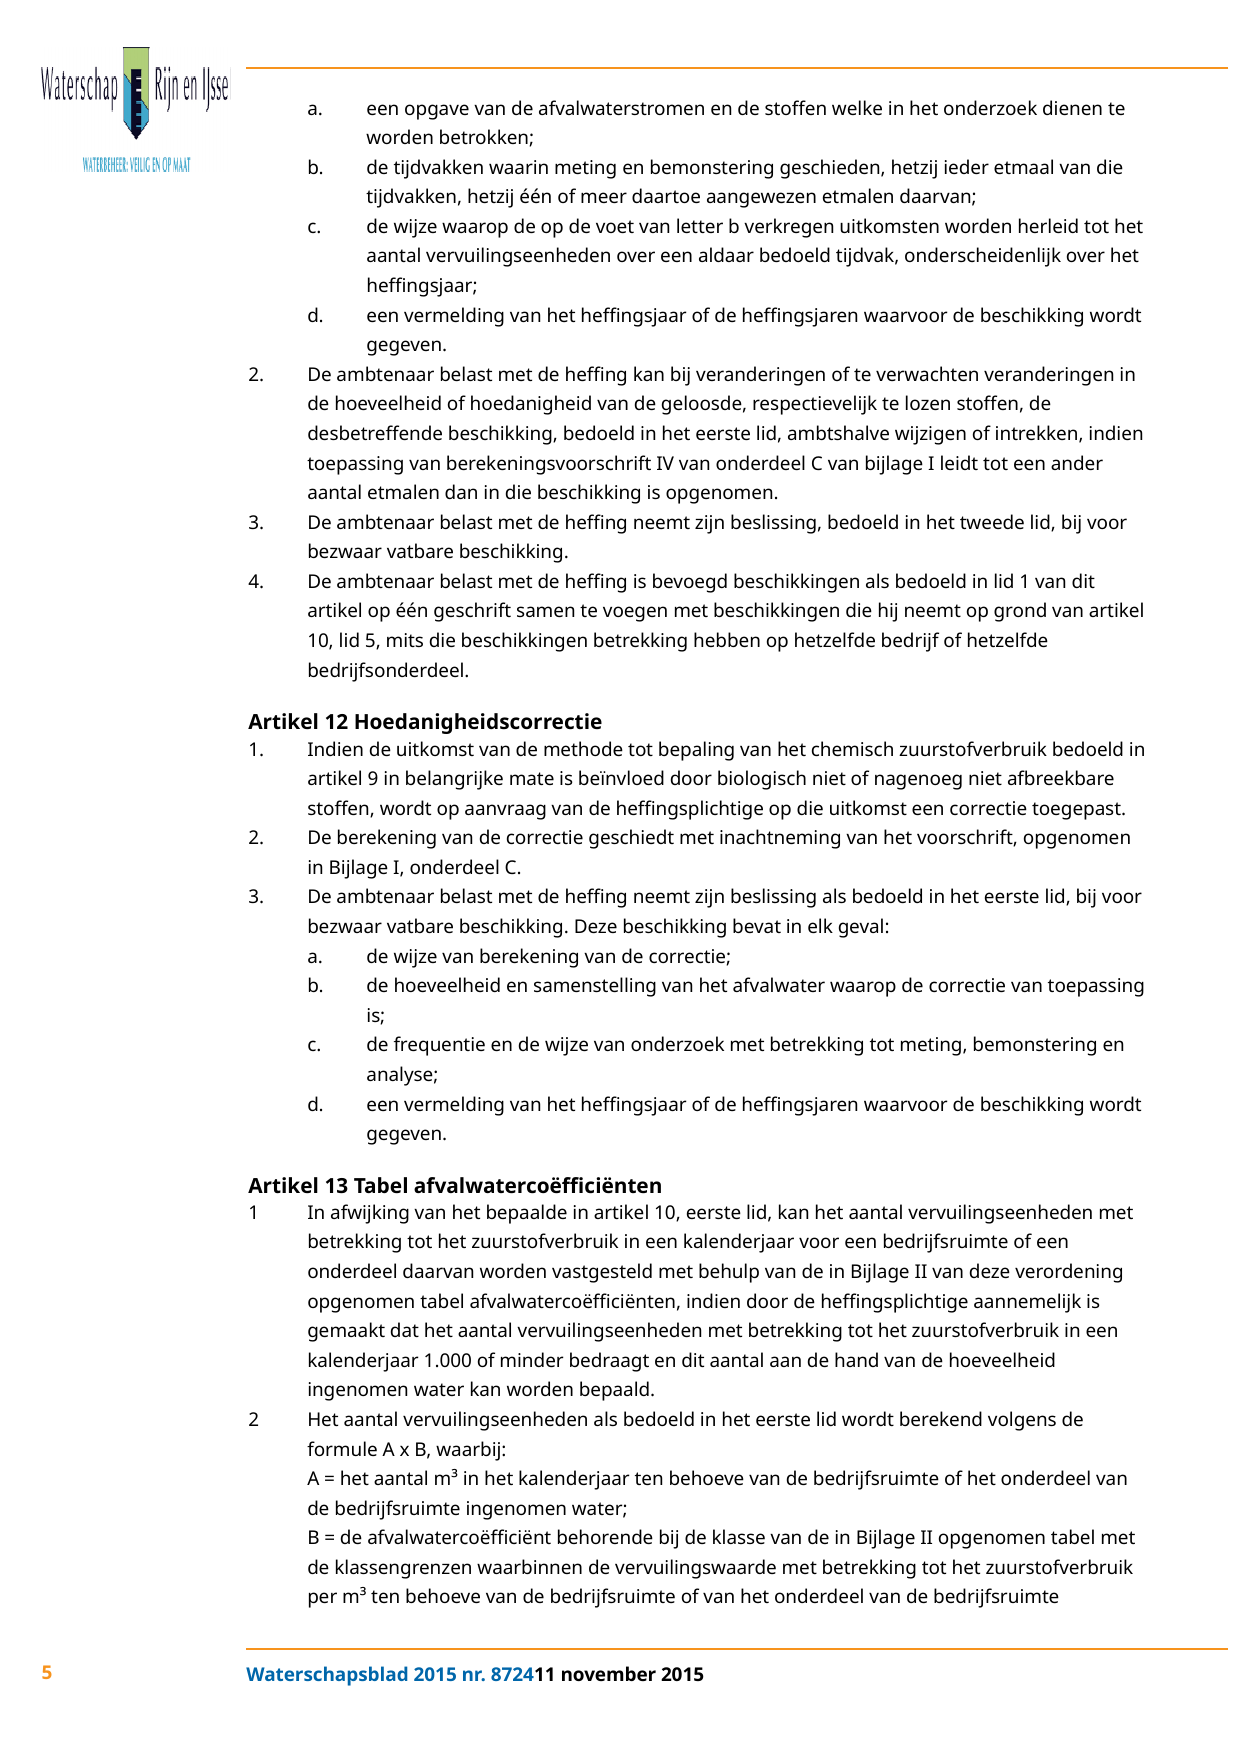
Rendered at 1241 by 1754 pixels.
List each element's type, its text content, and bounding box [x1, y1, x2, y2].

list een vermelding van het heffingsjaar of de heffingsjaren waarvoor de beschikking wordt gegeven. [307, 302, 1152, 357]
list A = het aantal m³ in het kalenderjaar ten behoeve van de bedrijfsruimte of het onderdeel van de bedrijfsruimte ingenomen water; [248, 1465, 1152, 1521]
list B = de afvalwatercoëfficiënt behorende bij de klasse van de in Bijlage II opgenomen tabel met de klassengrenzen waarbinnen de vervuilingswaarde met betrekking tot het zuurstofverbruik per m³ ten behoeve van de bedrijfsruimte of van het onderdeel van de bedrijfsruimte [248, 1524, 1152, 1609]
list Het aantal vervuilingseenheden als bedoeld in het eerste lid wordt berekend volgens de formule A x B, waarbij: [248, 1406, 1152, 1462]
list De ambtenaar belast met de heffing kan bij veranderingen of te verwachten veranderingen in de hoeveelheid of hoedanigheid van de geloosde, respectievelijk te lozen stoffen, de desbetreffende beschikking, bedoeld in het eerste lid, ambtshalve wijzigen of intrekken, indien toepassing van berekeningsvoorschrift IV van onderdeel C van bijlage I leidt tot een ander aantal etmalen dan in die beschikking is opgenomen. [248, 361, 1152, 505]
list een opgave van de afvalwaterstromen en de stoffen welke in het onderzoek dienen te worden betrokken; [307, 95, 1152, 150]
list In afwijking van het bepaalde in artikel 10, eerste lid, kan het aantal vervuilingseenheden met betrekking tot het zuurstofverbruik in een kalenderjaar voor een bedrijfsruimte of een onderdeel daarvan worden vastgesteld met behulp van de in Bijlage II van deze verordening opgenomen tabel afvalwatercoëfficiënten, indien door de heffingsplichtige aannemelijk is gemaakt dat het aantal vervuilingseenheden met betrekking tot het zuurstofverbruik in een kalenderjaar 1.000 of minder bedraagt en dit aantal aan de hand van de hoeveelheid ingenomen water kan worden bepaald. [248, 1199, 1152, 1402]
list De ambtenaar belast met de heffing is bevoegd beschikkingen als bedoeld in lid 1 van dit artikel op één geschrift samen te voegen met beschikkingen die hij neemt op grond van artikel 10, lid 5, mits die beschikkingen betrekking hebben op hetzelfde bedrijf of hetzelfde bedrijfsonderdeel. [248, 568, 1152, 683]
picture [41, 47, 231, 172]
text Artikel 13 Tabel afvalwatercoëfficiënten [248, 1171, 1152, 1199]
list de frequentie en de wijze van onderzoek met betrekking tot meting, bemonstering en analyse; [307, 1032, 1152, 1087]
list de tijdvakken waarin meting en bemonstering geschieden, hetzij ieder etmaal van die tijdvakken, hetzij één of meer daartoe aangewezen etmalen daarvan; [307, 154, 1152, 209]
list De berekening van de correctie geschiedt met inachtneming van het voorschrift, opgenomen in Bijlage I, onderdeel C. [248, 824, 1152, 880]
text Artikel 12 Hoedanigheidscorrectie [248, 707, 1152, 736]
list een vermelding van het heffingsjaar of de heffingsjaren waarvoor de beschikking wordt gegeven. [307, 1091, 1152, 1146]
list De ambtenaar belast met de heffing neemt zijn beslissing, bedoeld in het tweede lid, bij voor bezwaar vatbare beschikking. [248, 509, 1152, 564]
list de wijze van berekening van de correctie; [307, 943, 1152, 968]
list De ambtenaar belast met de heffing neemt zijn beslissing als bedoeld in het eerste lid, bij voor bezwaar vatbare beschikking. Deze beschikking bevat in elk geval: [248, 884, 1152, 939]
list de wijze waarop de op de voet van letter b verkregen uitkomsten worden herleid tot het aantal vervuilingseenheden over een aldaar bedoeld tijdvak, onderscheidenlijk over het heffingsjaar; [307, 213, 1152, 298]
list Indien de uitkomst van de methode tot bepaling van het chemisch zuurstofverbruik bedoeld in artikel 9 in belangrijke mate is beïnvloed door biologisch niet of nagenoeg niet afbreekbare stoffen, wordt op aanvraag van de heffingsplichtige op die uitkomst een correctie toegepast. [248, 736, 1152, 821]
list de hoeveelheid en samenstelling van het afvalwater waarop de correctie van toepassing is; [307, 972, 1152, 1028]
